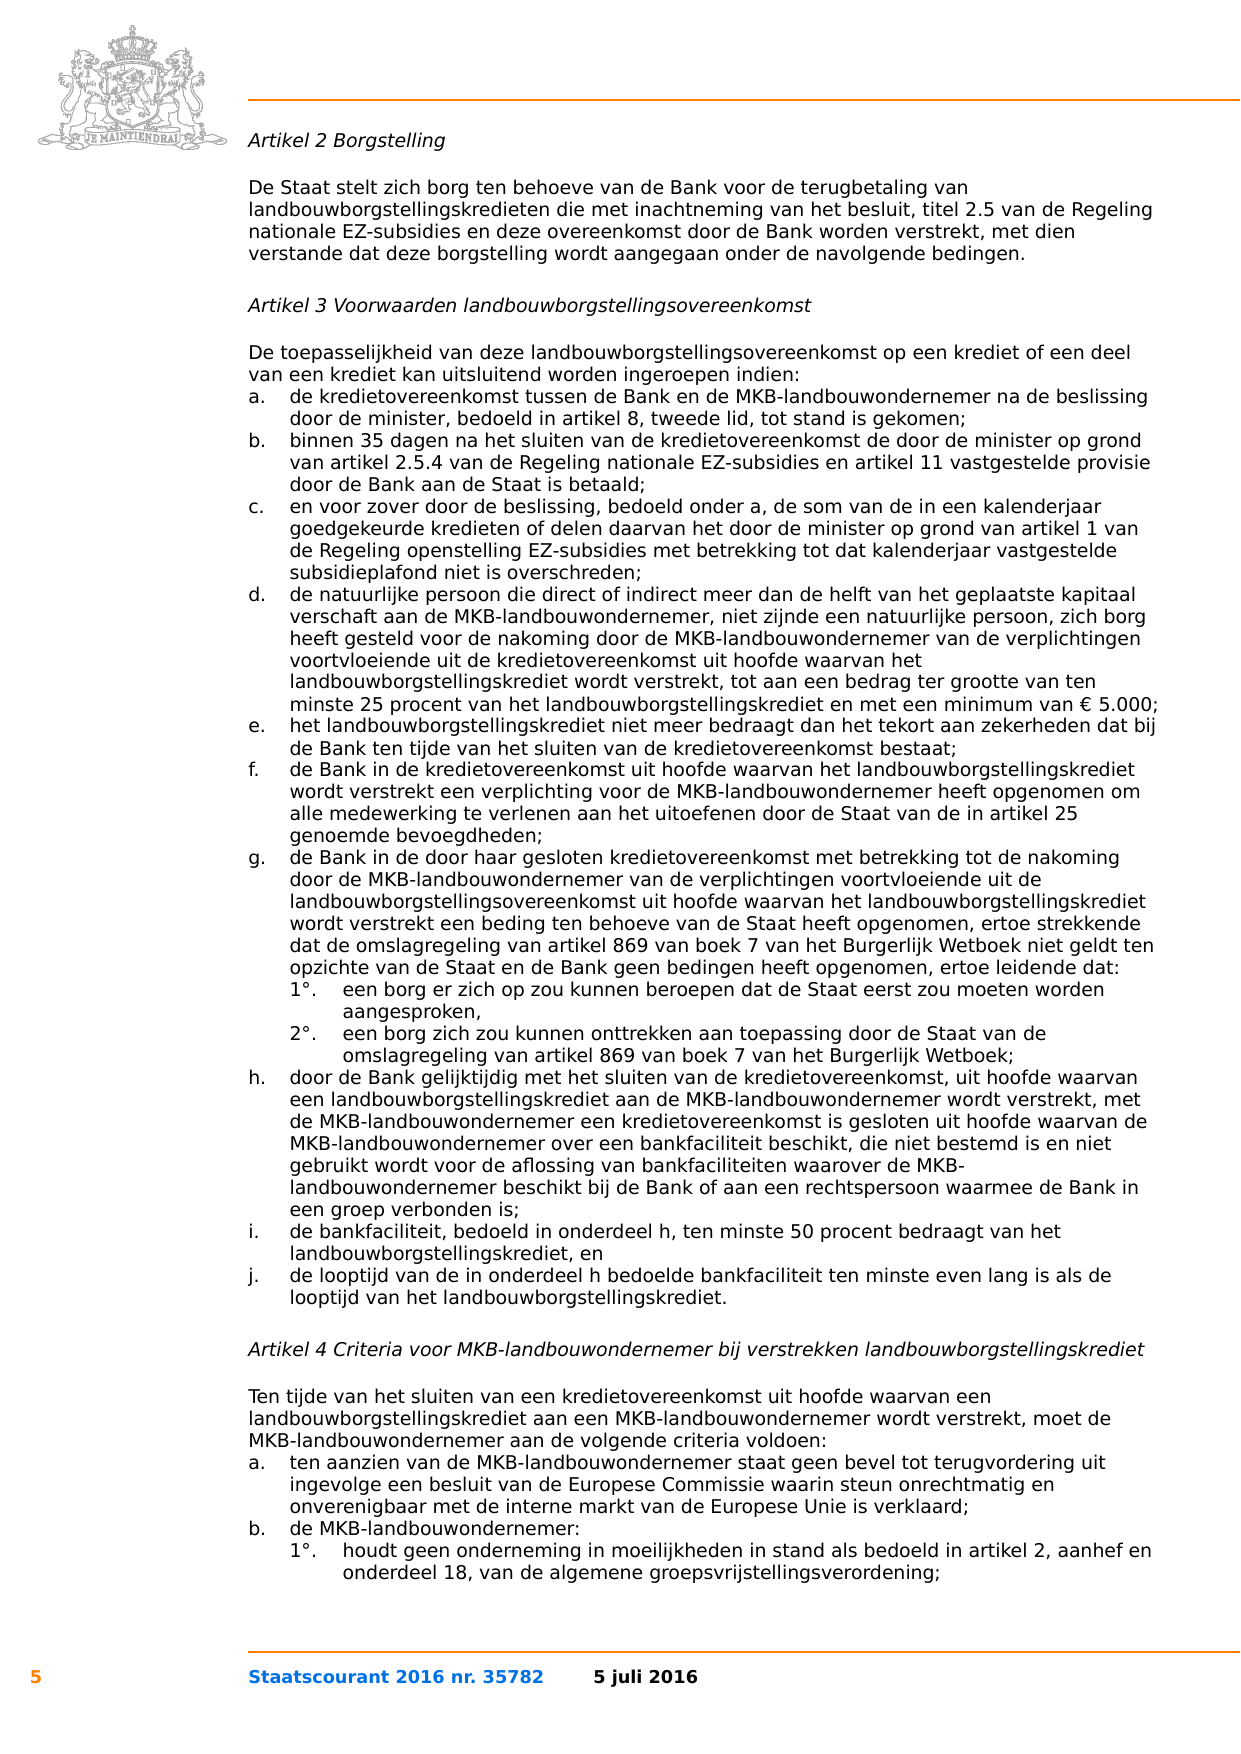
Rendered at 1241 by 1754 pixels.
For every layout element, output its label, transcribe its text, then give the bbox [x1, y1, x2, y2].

text a. de kredietovereenkomst tussen de Bank en de MKB-landbouwondernemer na de beslissing door de minister, bedoeld in artikel 8, tweede lid, tot stand is gekomen; [248, 386, 1163, 430]
text De toepasselijkheid van deze landbouwborgstellingsovereenkomst op een krediet of een deel van een krediet kan uitsluitend worden ingeroepen indien: [248, 342, 1163, 386]
subtitle Artikel 2 Borgstelling [248, 130, 1163, 152]
text j. de looptijd van de in onderdeel h bedoelde bankfaciliteit ten minste even lang is als de looptijd van het landbouwborgstellingskrediet. [248, 1265, 1163, 1309]
subtitle Artikel 4 Criteria voor MKB-landbouwondernemer bij verstrekken landbouwborgstellingskrediet [248, 1339, 1163, 1361]
text g. de Bank in de door haar gesloten kredietovereenkomst met betrekking tot de nakoming door de MKB-landbouwondernemer van de verplichtingen voortvloeiende uit de landbouwborgstellingsovereenkomst uit hoofde waarvan het landbouwborgstellingskrediet wordt verstrekt een beding ten behoeve van de Staat heeft opgenomen, ertoe strekkende dat de omslagregeling van artikel 869 van boek 7 van het Burgerlijk Wetboek niet geldt ten opzichte van de Staat en de Bank geen bedingen heeft opgenomen, ertoe leidende dat: [248, 847, 1163, 979]
text f. de Bank in de kredietovereenkomst uit hoofde waarvan het landbouwborgstellingskrediet wordt verstrekt een verplichting voor de MKB-landbouwondernemer heeft opgenomen om alle medewerking te verlenen aan het uitoefenen door de Staat van de in artikel 25 genoemde bevoegdheden; [248, 759, 1163, 847]
text 1°. een borg er zich op zou kunnen beroepen dat de Staat eerst zou moeten worden aangesproken, [289, 979, 1163, 1023]
text i. de bankfaciliteit, bedoeld in onderdeel h, ten minste 50 procent bedraagt van het landbouwborgstellingskrediet, en [248, 1221, 1163, 1265]
text a. ten aanzien van de MKB-landbouwondernemer staat geen bevel tot terugvordering uit ingevolge een besluit van de Europese Commissie waarin steun onrechtmatig en onverenigbaar met de interne markt van de Europese Unie is verklaard; [248, 1452, 1163, 1518]
text d. de natuurlijke persoon die direct of indirect meer dan de helft van het geplaatste kapitaal verschaft aan de MKB-landbouwondernemer, niet zijnde een natuurlijke persoon, zich borg heeft gesteld voor de nakoming door de MKB-landbouwondernemer van de verplichtingen voortvloeiende uit de kredietovereenkomst uit hoofde waarvan het landbouwborgstellingskrediet wordt verstrekt, tot aan een bedrag ter grootte van ten minste 25 procent van het landbouwborgstellingskrediet en met een minimum van € 5.000; [248, 583, 1163, 715]
text De Staat stelt zich borg ten behoeve van de Bank voor de terugbetaling van landbouwborgstellingskredieten die met inachtneming van het besluit, titel 2.5 van de Regeling nationale EZ-subsidies en deze overeenkomst door de Bank worden verstrekt, met dien verstande dat deze borgstelling wordt aangegaan onder de navolgende bedingen. [248, 177, 1163, 265]
text Ten tijde van het sluiten van een kredietovereenkomst uit hoofde waarvan een landbouwborgstellingskrediet aan een MKB-landbouwondernemer wordt verstrekt, moet de MKB-landbouwondernemer aan de volgende criteria voldoen: [248, 1386, 1163, 1452]
text b. de MKB-landbouwondernemer: [248, 1518, 1163, 1540]
text c. en voor zover door de beslissing, bedoeld onder a, de som van de in een kalenderjaar goedgekeurde kredieten of delen daarvan het door de minister op grond van artikel 1 van de Regeling openstelling EZ-subsidies met betrekking tot dat kalenderjaar vastgestelde subsidieplafond niet is overschreden; [248, 496, 1163, 583]
subtitle Artikel 3 Voorwaarden landbouwborgstellingsovereenkomst [248, 295, 1163, 317]
text e. het landbouwborgstellingskrediet niet meer bedraagt dan het tekort aan zekerheden dat bij de Bank ten tijde van het sluiten van de kredietovereenkomst bestaat; [248, 715, 1163, 759]
picture [38, 25, 227, 150]
text 1°. houdt geen onderneming in moeilijkheden in stand als bedoeld in artikel 2, aanhef en onderdeel 18, van de algemene groepsvrijstellingsverordening; [289, 1540, 1163, 1584]
text 2°. een borg zich zou kunnen onttrekken aan toepassing door de Staat van de omslagregeling van artikel 869 van boek 7 van het Burgerlijk Wetboek; [289, 1023, 1163, 1067]
text b. binnen 35 dagen na het sluiten van de kredietovereenkomst de door de minister op grond van artikel 2.5.4 van de Regeling nationale EZ-subsidies en artikel 11 vastgestelde provisie door de Bank aan de Staat is betaald; [248, 430, 1163, 496]
text h. door de Bank gelijktijdig met het sluiten van de kredietovereenkomst, uit hoofde waarvan een landbouwborgstellingskrediet aan de MKB-landbouwondernemer wordt verstrekt, met de MKB-landbouwondernemer een kredietovereenkomst is gesloten uit hoofde waarvan de MKB-landbouwondernemer over een bankfaciliteit beschikt, die niet bestemd is en niet gebruikt wordt voor de aflossing van bankfaciliteiten waarover de MKB-landbouwondernemer beschikt bij de Bank of aan een rechtspersoon waarmee de Bank in een groep verbonden is; [248, 1067, 1163, 1221]
